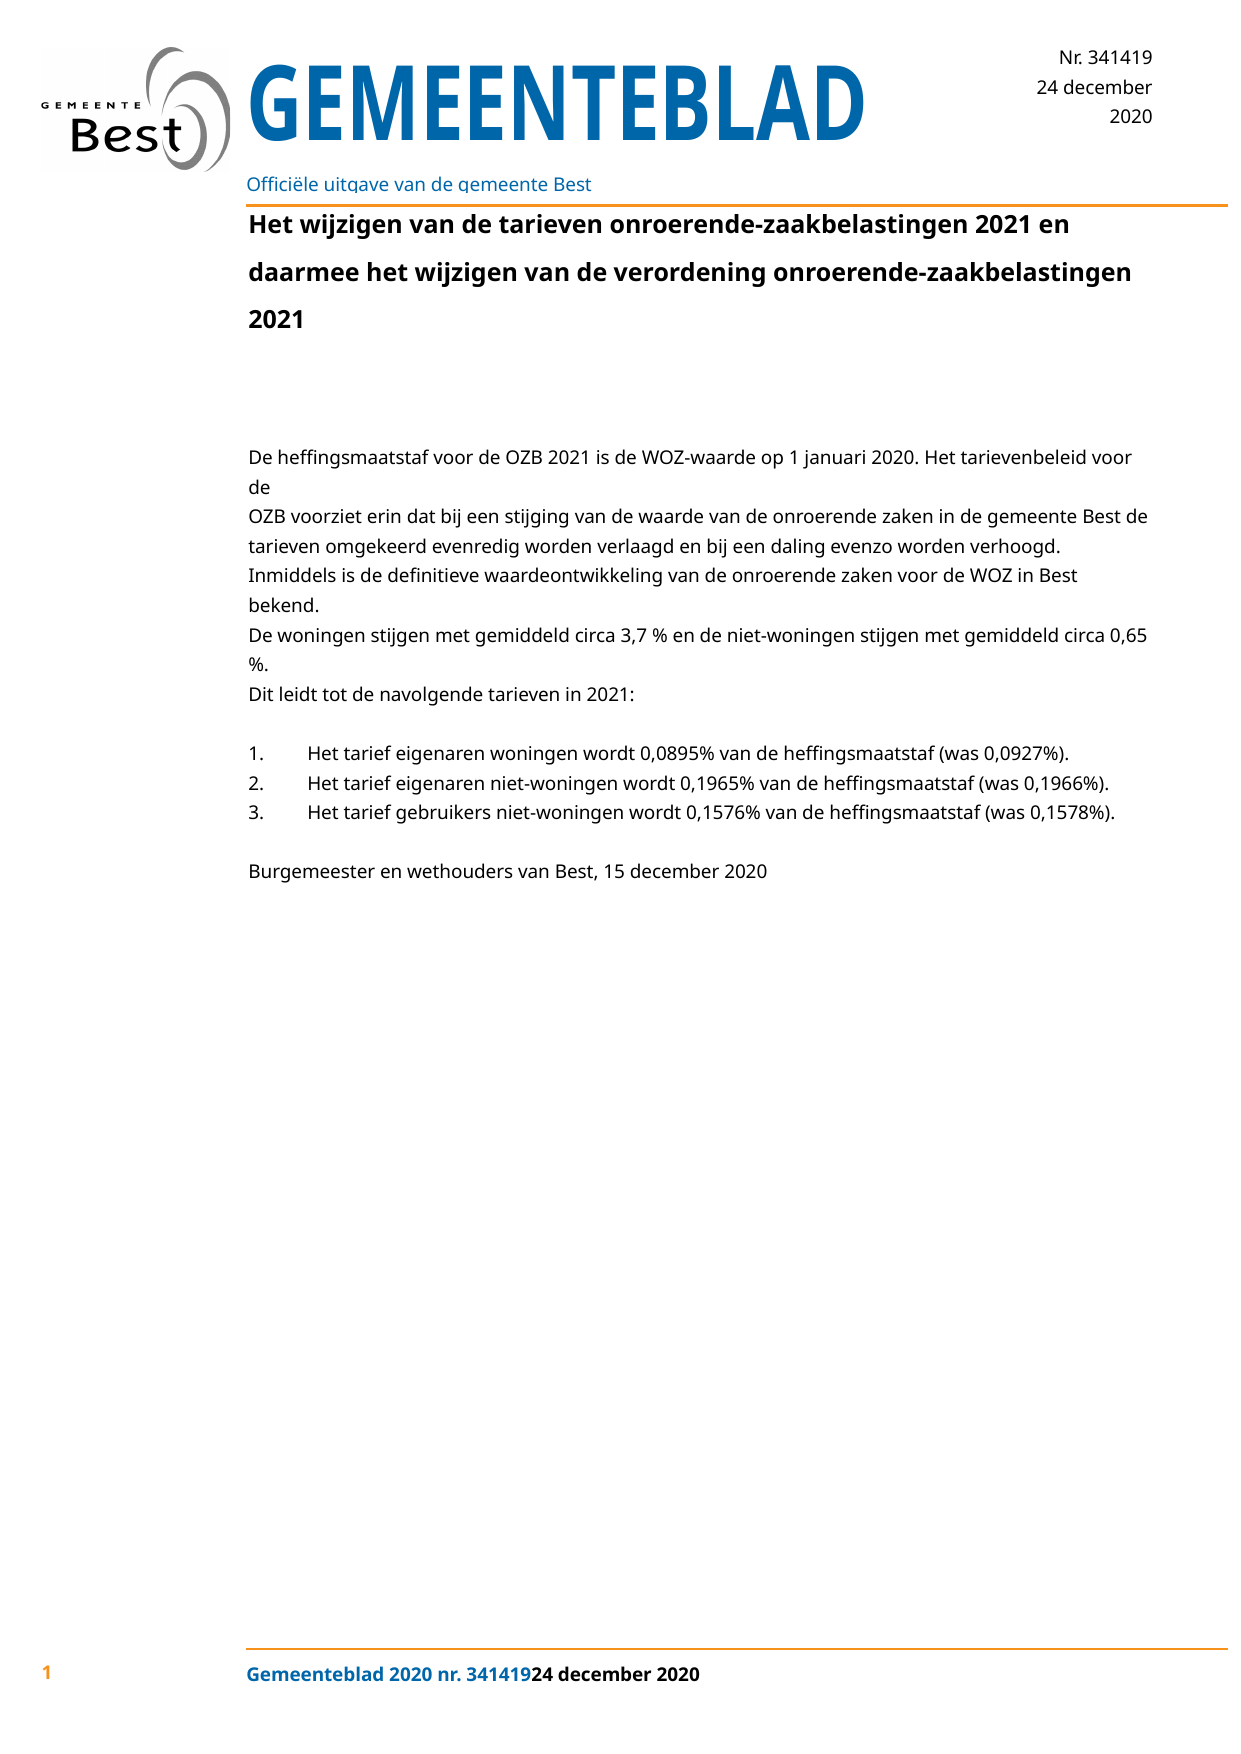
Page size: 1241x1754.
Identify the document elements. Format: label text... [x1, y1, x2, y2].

text Inmiddels is de definitieve waardeontwikkeling van de onroerende zaken voor de WOZ in Best bekend. [248, 563, 1152, 618]
text Het wijzigen van de tarieven onroerende-zaakbelastingen 2021 en daarmee het wijzigen van de verordening onroerende-zaakbelastingen 2021 [248, 207, 1152, 336]
picture [41, 47, 231, 172]
text De heffingsmaatstaf voor de OZB 2021 is de WOZ-waarde op 1 januari 2020. Het tarievenbeleid voor de [248, 444, 1152, 500]
list Het tarief eigenaren woningen wordt 0,0895% van de heffingsmaatstaf (was 0,0927%). [248, 740, 1152, 766]
list Het tarief eigenaren niet-woningen wordt 0,1965% van de heffingsmaatstaf (was 0,1966%). [248, 770, 1152, 796]
text Dit leidt tot de navolgende tarieven in 2021: [248, 681, 1152, 707]
text tarieven omgekeerd evenredig worden verlaagd en bij een daling evenzo worden verhoogd. [248, 533, 1152, 559]
list Het tarief gebruikers niet-woningen wordt 0,1576% van de heffingsmaatstaf (was 0,1578%). [248, 799, 1152, 825]
text OZB voorziet erin dat bij een stijging van de waarde van de onroerende zaken in de gemeente Best de [248, 503, 1152, 529]
text De woningen stijgen met gemiddeld circa 3,7 % en de niet-woningen stijgen met gemiddeld circa 0,65 %. [248, 622, 1152, 677]
text Burgemeester en wethouders van Best, 15 december 2020 [248, 858, 1152, 884]
